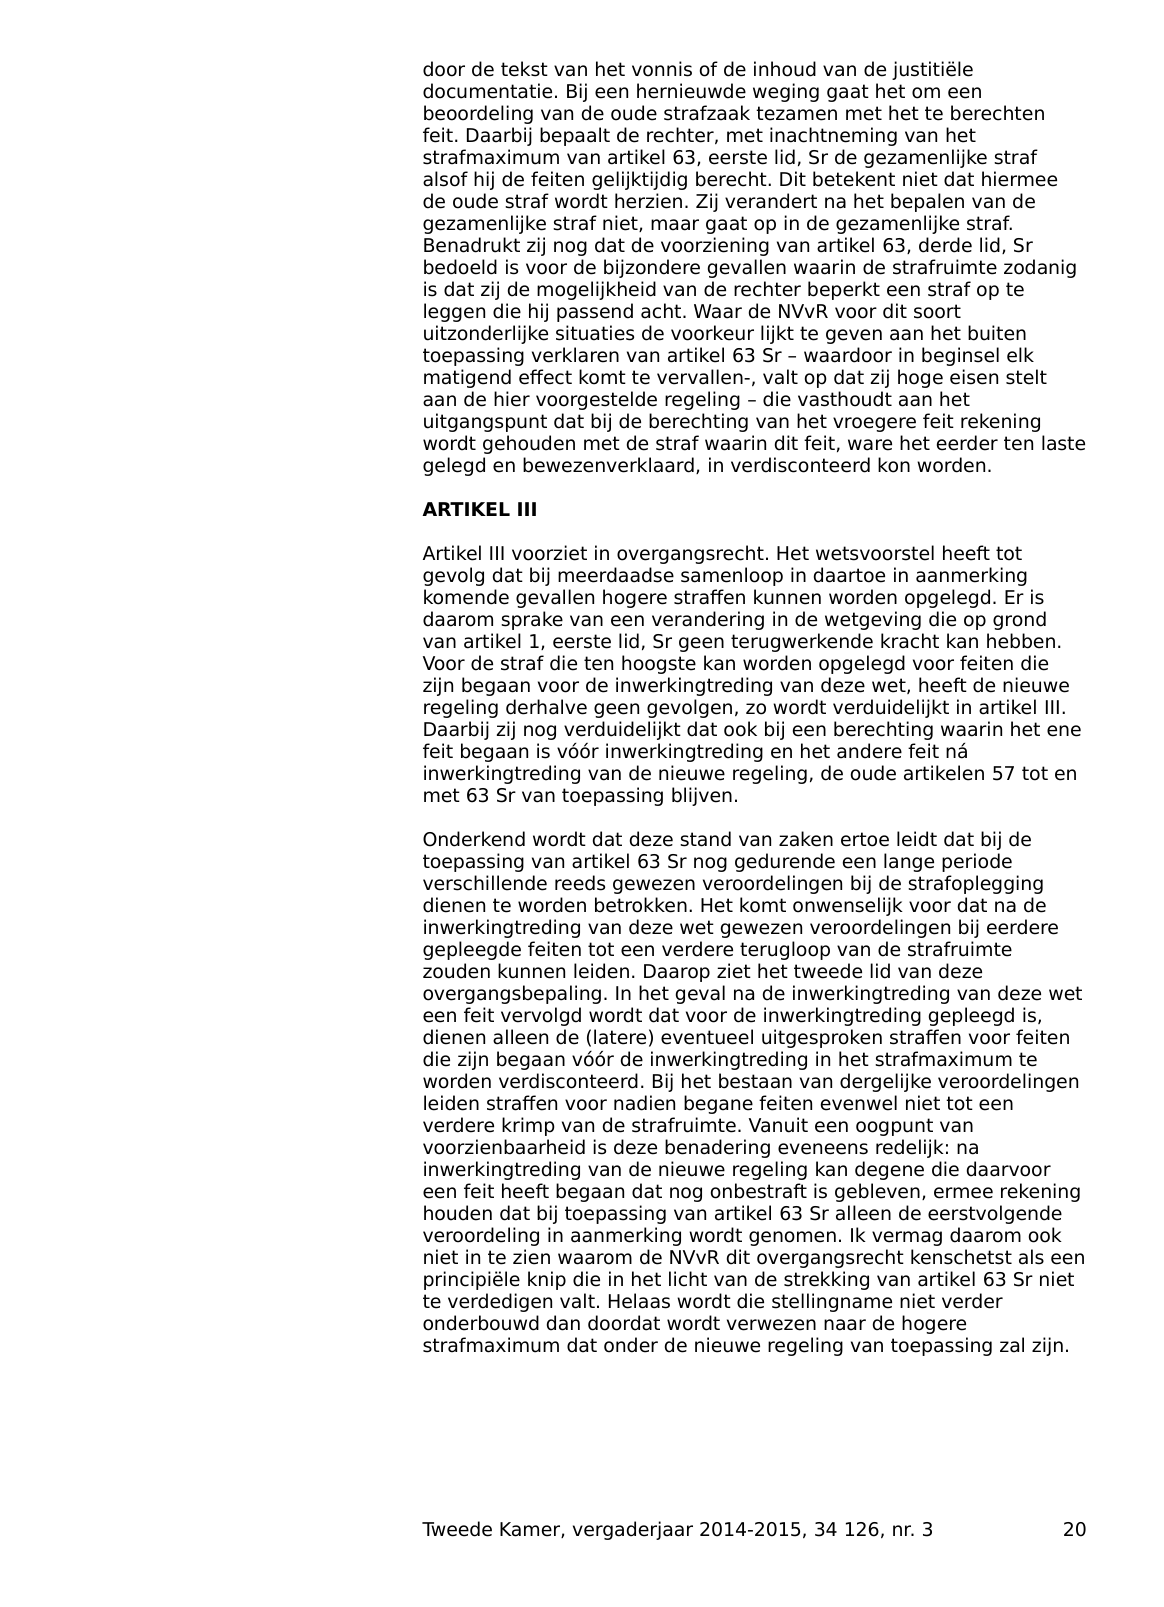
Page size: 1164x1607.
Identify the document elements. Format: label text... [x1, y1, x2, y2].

text door de tekst van het vonnis of de inhoud van de justitiële documentatie. Bij een hernieuwde weging gaat het om een beoordeling van de oude strafzaak tezamen met het te berechten feit. Daarbij bepaalt de rechter, met inachtneming van het strafmaximum van artikel 63, eerste lid, Sr de gezamenlijke straf alsof hij de feiten gelijktijdig berecht. Dit betekent niet dat hiermee de oude straf wordt herzien. Zij verandert na het bepalen van de gezamenlijke straf niet, maar gaat op in de gezamenlijke straf. Benadrukt zij nog dat de voorziening van artikel 63, derde lid, Sr bedoeld is voor de bijzondere gevallen waarin de strafruimte zodanig is dat zij de mogelijkheid van de rechter beperkt een straf op te leggen die hij passend acht. Waar de NVvR voor dit soort uitzonderlijke situaties de voorkeur lijkt te geven aan het buiten toepassing verklaren van artikel 63 Sr – waardoor in beginsel elk matigend effect komt te vervallen-, valt op dat zij hoge eisen stelt aan de hier voorgestelde regeling – die vasthoudt aan het uitgangspunt dat bij de berechting van het vroegere feit rekening wordt gehouden met de straf waarin dit feit, ware het eerder ten laste gelegd en bewezenverklaard, in verdisconteerd kon worden. [422, 59, 1087, 477]
text Artikel III voorziet in overgangsrecht. Het wetsvoorstel heeft tot gevolg dat bij meerdaadse samenloop in daartoe in aanmerking komende gevallen hogere straffen kunnen worden opgelegd. Er is daarom sprake van een verandering in de wetgeving die op grond van artikel 1, eerste lid, Sr geen terugwerkende kracht kan hebben. Voor de straf die ten hoogste kan worden opgelegd voor feiten die zijn begaan voor de inwerkingtreding van deze wet, heeft de nieuwe regeling derhalve geen gevolgen, zo wordt verduidelijkt in artikel III. Daarbij zij nog verduidelijkt dat ook bij een berechting waarin het ene feit begaan is vóór inwerkingtreding en het andere feit ná inwerkingtreding van de nieuwe regeling, de oude artikelen 57 tot en met 63 Sr van toepassing blijven. [422, 543, 1087, 807]
subtitle ARTIKEL III [422, 499, 1087, 521]
text Onderkend wordt dat deze stand van zaken ertoe leidt dat bij de toepassing van artikel 63 Sr nog gedurende een lange periode verschillende reeds gewezen veroordelingen bij de strafoplegging dienen te worden betrokken. Het komt onwenselijk voor dat na de inwerkingtreding van deze wet gewezen veroordelingen bij eerdere gepleegde feiten tot een verdere terugloop van de strafruimte zouden kunnen leiden. Daarop ziet het tweede lid van deze overgangsbepaling. In het geval na de inwerkingtreding van deze wet een feit vervolgd wordt dat voor de inwerkingtreding gepleegd is, dienen alleen de (latere) eventueel uitgesproken straffen voor feiten die zijn begaan vóór de inwerkingtreding in het strafmaximum te worden verdisconteerd. Bij het bestaan van dergelijke veroordelingen leiden straffen voor nadien begane feiten evenwel niet tot een verdere krimp van de strafruimte. Vanuit een oogpunt van voorzienbaarheid is deze benadering eveneens redelijk: na inwerkingtreding van de nieuwe regeling kan degene die daarvoor een feit heeft begaan dat nog onbestraft is gebleven, ermee rekening houden dat bij toepassing van artikel 63 Sr alleen de eerstvolgende veroordeling in aanmerking wordt genomen. Ik vermag daarom ook niet in te zien waarom de NVvR dit overgangsrecht kenschetst als een principiële knip die in het licht van de strekking van artikel 63 Sr niet te verdedigen valt. Helaas wordt die stellingname niet verder onderbouwd dan doordat wordt verwezen naar de hogere strafmaximum dat onder de nieuwe regeling van toepassing zal zijn. [422, 829, 1087, 1356]
